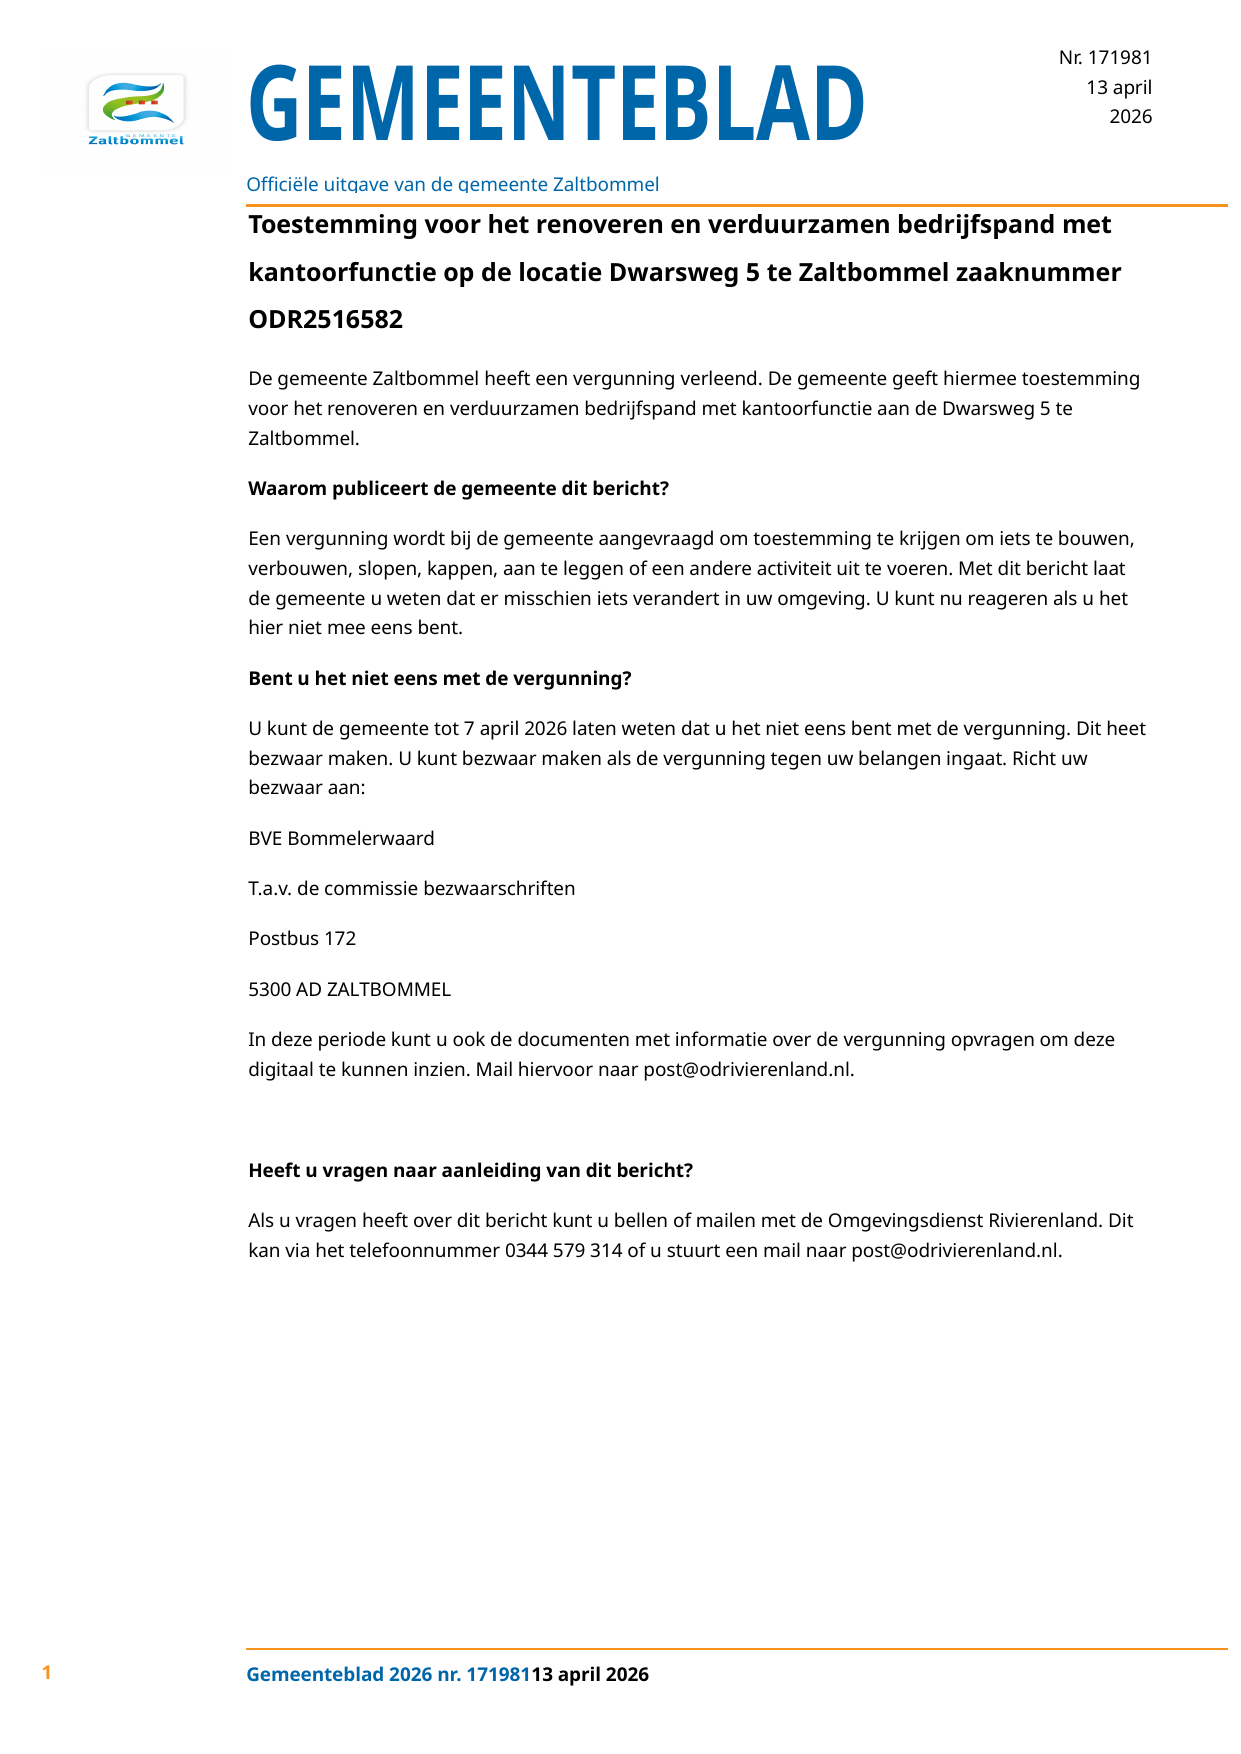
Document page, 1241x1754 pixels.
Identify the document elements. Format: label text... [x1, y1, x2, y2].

text 5300 AD ZALTBOMMEL [248, 976, 1152, 1002]
text Postbus 172 [248, 926, 1152, 951]
text In deze periode kunt u ook de documenten met informatie over de vergunning opvragen om deze digitaal te kunnen inzien. Mail hiervoor naar post@odrivierenland.nl. [248, 1026, 1152, 1082]
text Heeft u vragen naar aanleiding van dit bericht? [248, 1157, 1152, 1182]
text BVE Bommelerwaard [248, 825, 1152, 850]
text Waarom publiceert de gemeente dit bericht? [248, 475, 1152, 501]
text T.a.v. de commissie bezwaarschriften [248, 875, 1152, 901]
text U kunt de gemeente tot 7 april 2026 laten weten dat u het niet eens bent met de vergunning. Dit heet bezwaar maken. U kunt bezwaar maken als de vergunning tegen uw belangen ingaat. Richt uw bezwaar aan: [248, 715, 1152, 800]
text Een vergunning wordt bij de gemeente aangevraagd om toestemming te krijgen om iets te bouwen, verbouwen, slopen, kappen, aan te leggen of een andere activiteit uit te voeren. Met dit bericht laat de gemeente u weten dat er misschien iets verandert in uw omgeving. U kunt nu reageren als u het hier niet mee eens bent. [248, 526, 1152, 640]
text Toestemming voor het renoveren en verduurzamen bedrijfspand met kantoorfunctie op de locatie Dwarsweg 5 te Zaltbommel zaaknummer ODR2516582 [248, 207, 1152, 336]
text De gemeente Zaltbommel heeft een vergunning verleend. De gemeente geeft hiermee toestemming voor het renoveren en verduurzamen bedrijfspand met kantoorfunctie aan de Dwarsweg 5 te Zaltbommel. [248, 366, 1152, 450]
text Bent u het niet eens met de vergunning? [248, 665, 1152, 690]
text Als u vragen heeft over dit bericht kunt u bellen of mailen met de Omgevingsdienst Rivierenland. Dit kan via het telefoonnummer 0344 579 314 of u stuurt een mail naar post@odrivierenland.nl. [248, 1207, 1152, 1262]
picture [41, 47, 231, 172]
